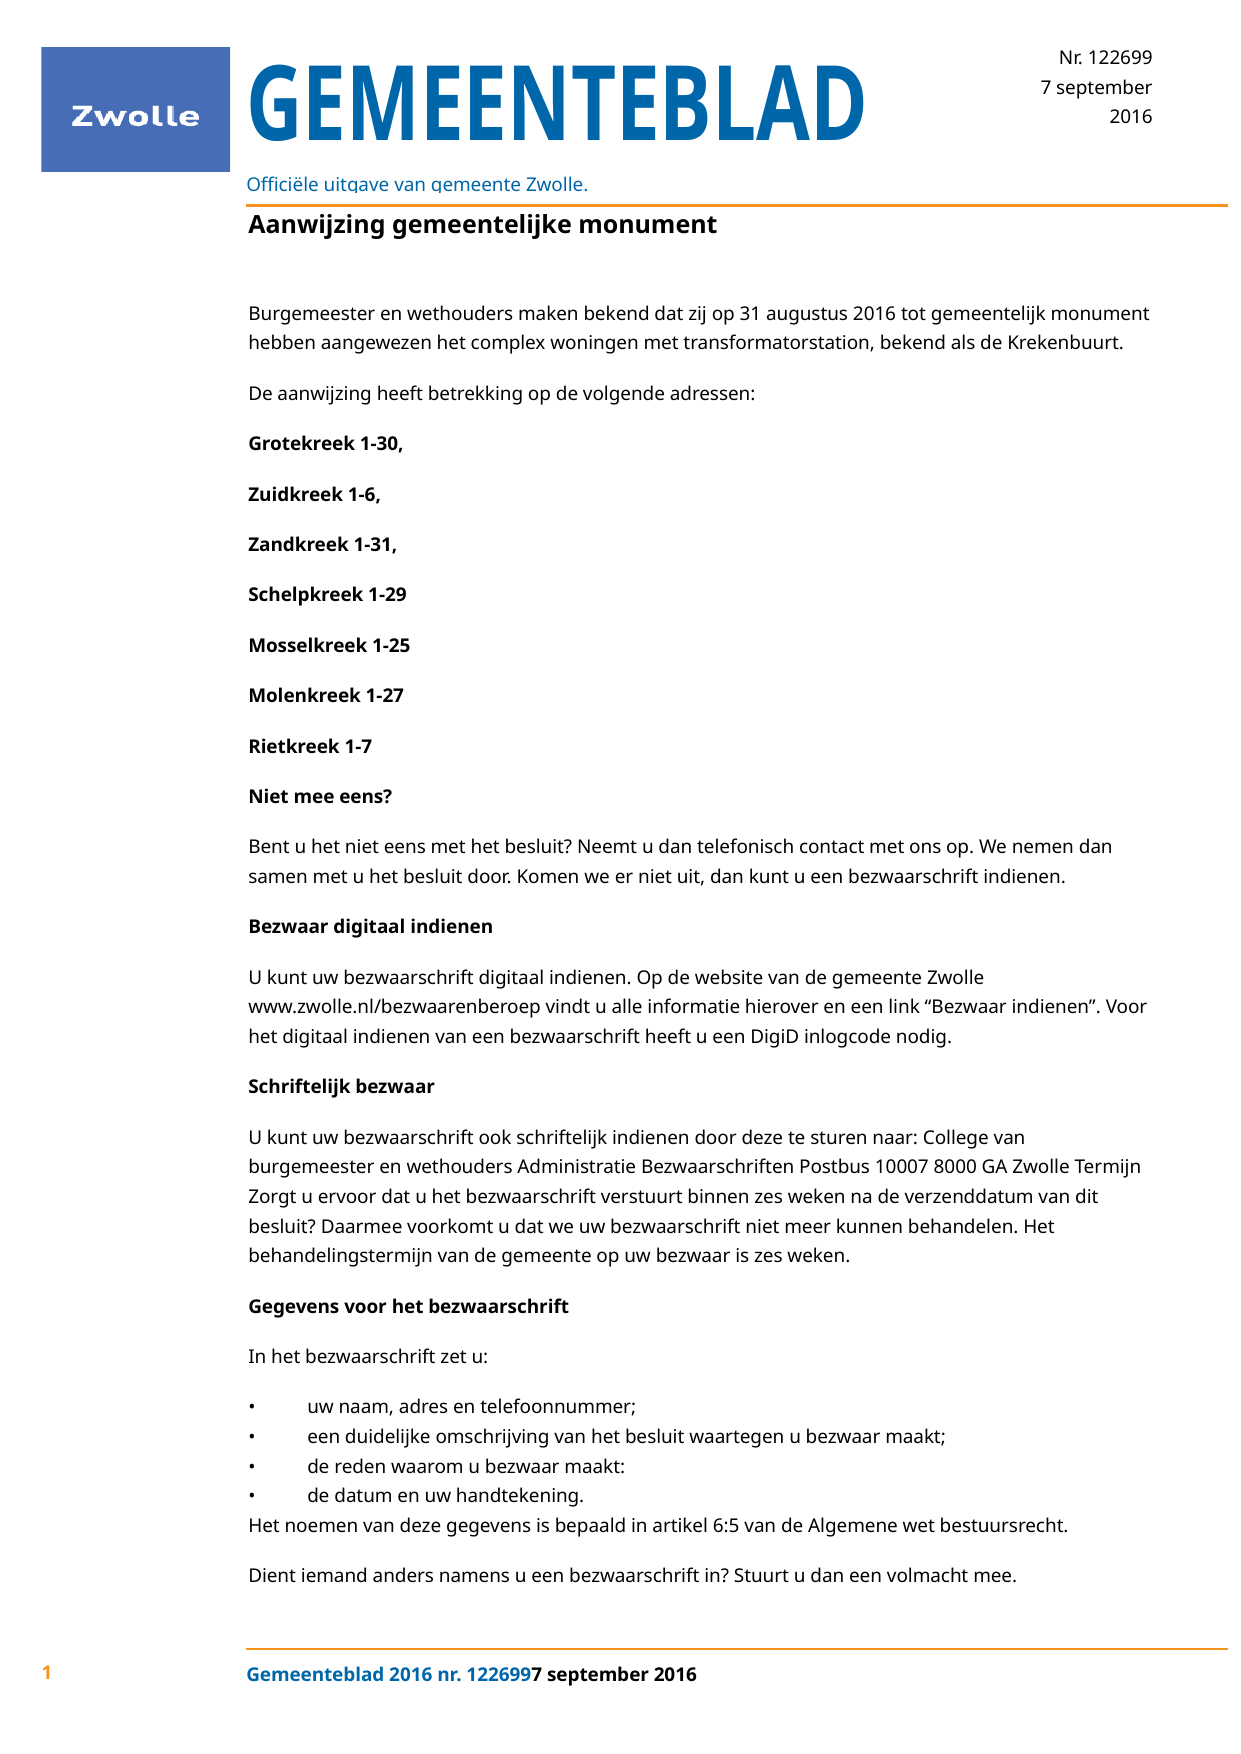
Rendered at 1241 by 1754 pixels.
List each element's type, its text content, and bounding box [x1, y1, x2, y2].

text Grotekreek 1-30, [248, 430, 1152, 456]
text Bezwaar digitaal indienen [248, 914, 1152, 939]
text De aanwijzing heeft betrekking op de volgende adressen: [248, 380, 1152, 406]
text In het bezwaarschrift zet u: [248, 1343, 1152, 1369]
text Burgemeester en wethouders maken bekend dat zij op 31 augustus 2016 tot gemeentelijk monument hebben aangewezen het complex woningen met transformatorstation, bekend als de Krekenbuurt. [248, 300, 1152, 355]
list de datum en uw handtekening. [248, 1482, 1152, 1508]
text Rietkreek 1-7 [248, 733, 1152, 758]
text Gegevens voor het bezwaarschrift [248, 1293, 1152, 1318]
picture [41, 47, 231, 172]
text Niet mee eens? [248, 783, 1152, 809]
text U kunt uw bezwaarschrift ook schriftelijk indienen door deze te sturen naar: College van burgemeester en wethouders Administratie Bezwaarschriften Postbus 10007 8000 GA Zwolle Termijn Zorgt u ervoor dat u het bezwaarschrift verstuurt binnen zes weken na de verzenddatum van dit besluit? Daarmee voorkomt u dat we uw bezwaarschrift niet meer kunnen behandelen. Het behandelingstermijn van de gemeente op uw bezwaar is zes weken. [248, 1124, 1152, 1268]
text Molenkreek 1-27 [248, 682, 1152, 708]
text Zandkreek 1-31, [248, 531, 1152, 557]
text U kunt uw bezwaarschrift digitaal indienen. Op de website van de gemeente Zwolle www.zwolle.nl/bezwaarenberoep vindt u alle informatie hierover en een link “Bezwaar indienen”. Voor het digitaal indienen van een bezwaarschrift heeft u een DigiD inlogcode nodig. [248, 964, 1152, 1049]
text Zuidkreek 1-6, [248, 481, 1152, 506]
list uw naam, adres en telefoonnummer; [248, 1394, 1152, 1419]
text Bent u het niet eens met het besluit? Neemt u dan telefonisch contact met ons op. We nemen dan samen met u het besluit door. Komen we er niet uit, dan kunt u een bezwaarschrift indienen. [248, 834, 1152, 889]
list een duidelijke omschrijving van het besluit waartegen u bezwaar maakt; [248, 1423, 1152, 1449]
list de reden waarom u bezwaar maakt: [248, 1453, 1152, 1478]
text Het noemen van deze gegevens is bepaald in artikel 6:5 van de Algemene wet bestuursrecht. [248, 1512, 1152, 1538]
text Schelpkreek 1-29 [248, 582, 1152, 607]
text Dient iemand anders namens u een bezwaarschrift in? Stuurt u dan een volmacht mee. [248, 1562, 1152, 1588]
text Aanwijzing gemeentelijke monument [248, 207, 1152, 241]
text Schriftelijk bezwaar [248, 1074, 1152, 1099]
text Mosselkreek 1-25 [248, 632, 1152, 658]
